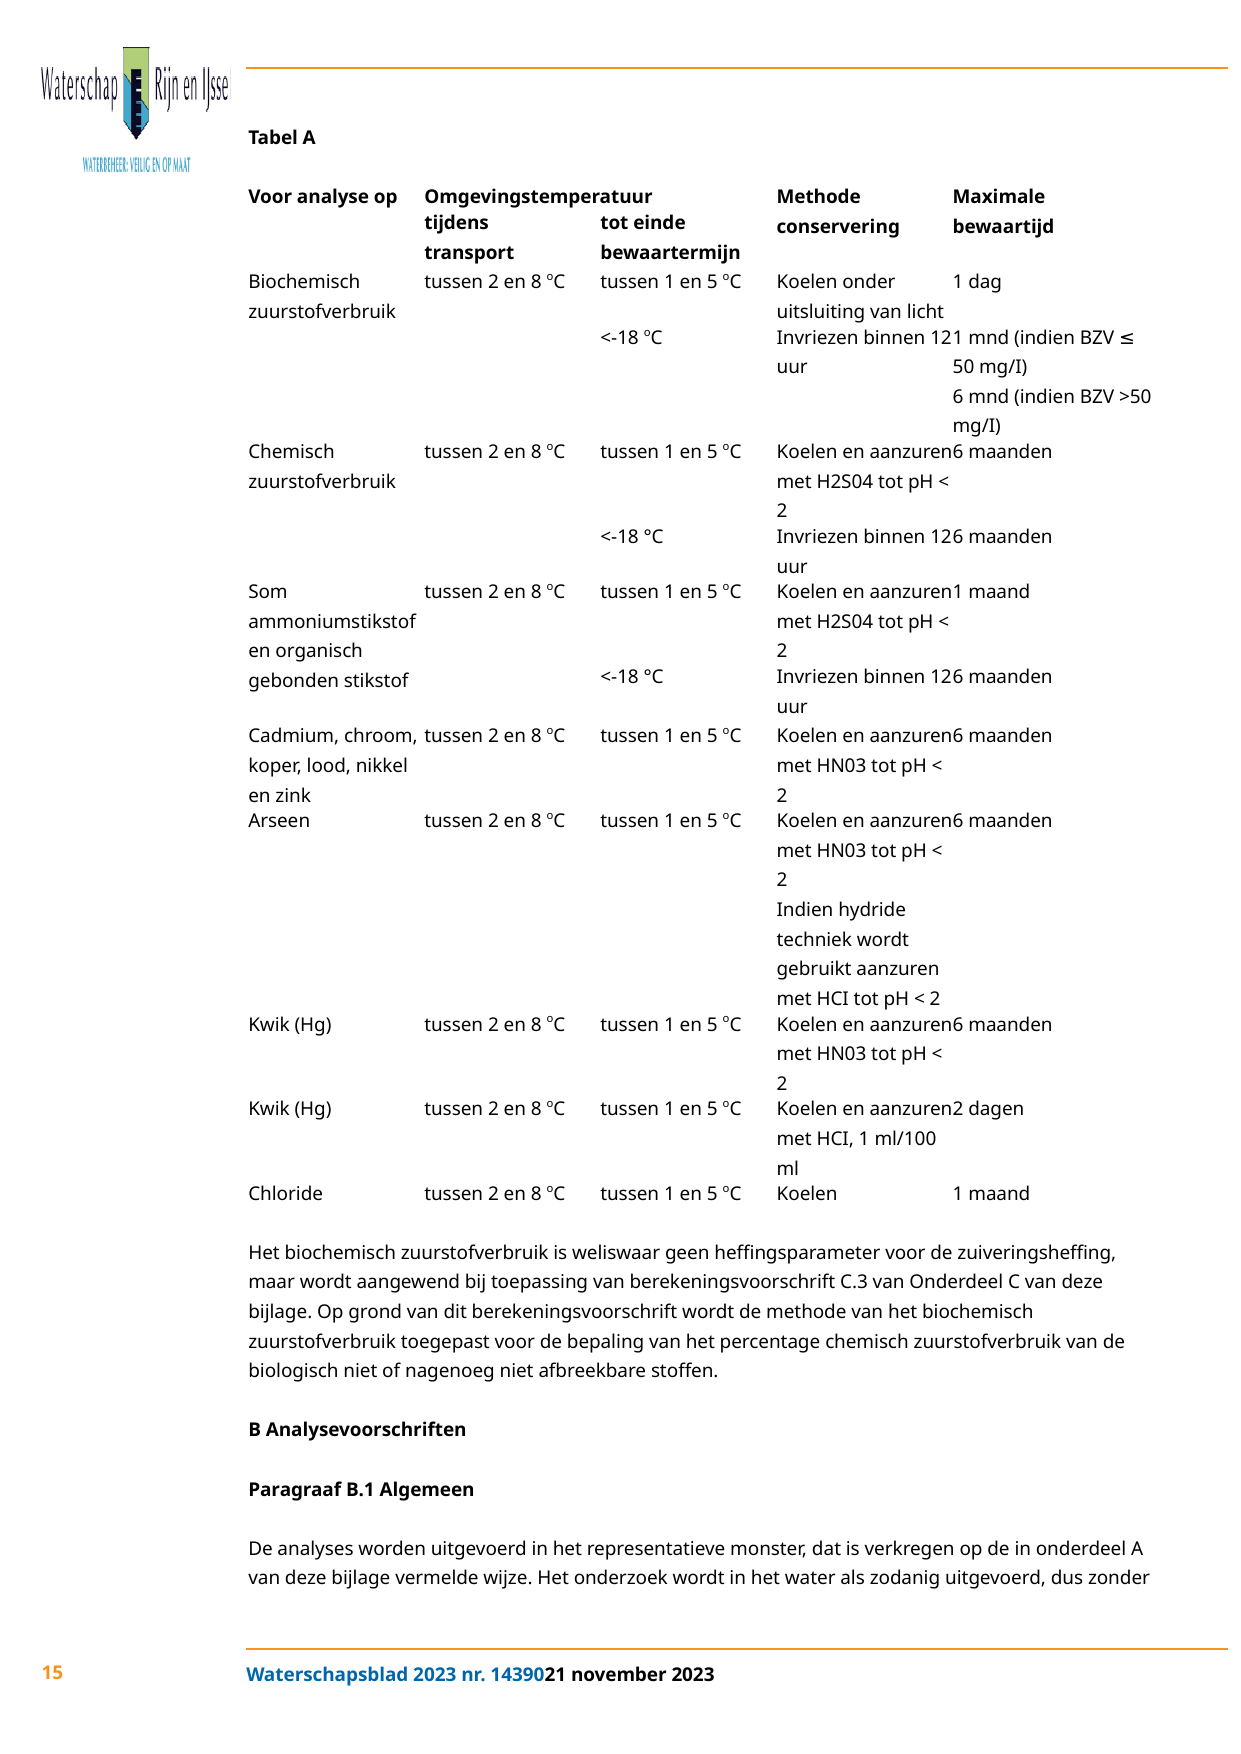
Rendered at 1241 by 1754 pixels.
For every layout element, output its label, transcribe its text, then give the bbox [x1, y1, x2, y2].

table_cell Kwik (Hg) [248, 1096, 424, 1181]
table_cell Koelen onder uitsluiting van licht [776, 269, 952, 324]
table_cell Koelen en aanzuren met H2S04 tot pH < 2 [776, 579, 952, 663]
table_cell tussen 2 en 8 oC [424, 1011, 600, 1096]
table_header Omgevingstemperatuur [424, 184, 776, 209]
table_cell 1 maand [953, 1181, 1152, 1206]
table_cell Koelen en aanzuren met HCI, 1 ml/100 ml [776, 1096, 952, 1181]
table_cell tussen 1 en 5 oC [600, 1096, 776, 1181]
table_cell tijdens transport [424, 209, 600, 268]
table_cell 1 mnd (indien BZV ≤ 50 mg/I) 6 mnd (indien BZV >50 mg/I) [953, 324, 1152, 438]
table_cell Koelen [776, 1181, 952, 1206]
table_cell tussen 1 en 5 oC [600, 723, 776, 807]
table_header Voor analyse op [248, 184, 424, 268]
table_header Maximale bewaartijd [953, 184, 1152, 268]
text B Analysevoorschriften [248, 1417, 1152, 1442]
table_cell tussen 1 en 5 oC [600, 1011, 776, 1096]
table_cell Som ammoniumstikstof en organisch gebonden stikstof [248, 579, 424, 723]
table_cell Biochemisch zuurstofverbruik [248, 269, 424, 438]
table_cell Invriezen binnen 12 uur [776, 324, 952, 438]
table_cell Arseen [248, 808, 424, 1011]
table_cell 1 maand [953, 579, 1152, 663]
table_cell tussen 1 en 5 oC [600, 579, 776, 663]
table_cell 6 maanden [953, 523, 1152, 578]
table_cell Invriezen binnen 12 uur [776, 523, 952, 578]
table_cell tussen 2 en 8 oC [424, 808, 600, 1011]
text De analyses worden uitgevoerd in het representatieve monster, dat is verkregen op de in onderdeel A van deze bijlage vermelde wijze. Het onderzoek wordt in het water als zodanig uitgevoerd, dus zonder [248, 1535, 1152, 1590]
table_cell tussen 2 en 8 oC [424, 1096, 600, 1181]
text Het biochemisch zuurstofverbruik is weliswaar geen heffingsparameter voor de zuiveringsheffing, maar wordt aangewend bij toepassing van berekeningsvoorschrift C.3 van Onderdeel C van deze bijlage. Op grond van dit berekeningsvoorschrift wordt de methode van het biochemisch zuurstofverbruik toegepast voor de bepaling van het percentage chemisch zuurstofverbruik van de biologisch niet of nagenoeg niet afbreekbare stoffen. [248, 1239, 1152, 1383]
table_cell tussen 2 en 8 oC [424, 438, 600, 578]
table_header Methode conservering [776, 184, 952, 268]
table_cell tussen 2 en 8 oC [424, 269, 600, 438]
table_cell 6 maanden [953, 664, 1152, 723]
text Paragraaf B.1 Algemeen [248, 1476, 1152, 1501]
table_cell Koelen en aanzuren met HN03 tot pH < 2 [776, 1011, 952, 1096]
table_cell tussen 2 en 8 oC [424, 723, 600, 807]
table_cell Koelen en aanzuren met HN03 tot pH < 2 Indien hydride techniek wordt gebruikt aanzuren met HCI tot pH < 2 [776, 808, 952, 1011]
table_cell tussen 2 en 8 oC [424, 579, 600, 723]
table_cell Chloride [248, 1181, 424, 1206]
table_cell tussen 1 en 5 oC [600, 1181, 776, 1206]
table_cell 6 maanden [953, 1011, 1152, 1096]
table_cell 2 dagen [953, 1096, 1152, 1181]
table_cell tussen 1 en 5 oC [600, 808, 776, 1011]
table_cell Cadmium, chroom, koper, lood, nikkel en zink [248, 723, 424, 807]
table_cell tot einde bewaartermijn [600, 209, 776, 268]
table_cell tussen 2 en 8 oC [424, 1181, 600, 1206]
table_cell Invriezen binnen 12 uur [776, 664, 952, 723]
table_cell Kwik (Hg) [248, 1011, 424, 1096]
table_cell tussen 1 en 5 oC [600, 269, 776, 324]
table_cell <-18 °C [600, 664, 776, 723]
table_cell Chemisch zuurstofverbruik [248, 438, 424, 578]
table_cell 1 dag [953, 269, 1152, 324]
table_cell <-18 °C [600, 523, 776, 578]
table_cell <-18 oC [600, 324, 776, 438]
table_cell Koelen en aanzuren met HN03 tot pH < 2 [776, 723, 952, 807]
table_cell Koelen en aanzuren met H2S04 tot pH < 2 [776, 438, 952, 523]
table_cell 6 maanden [953, 723, 1152, 807]
text Tabel A [248, 124, 1152, 150]
table_cell 6 maanden [953, 438, 1152, 523]
picture [41, 47, 231, 172]
table_cell tussen 1 en 5 oC [600, 438, 776, 523]
table_cell 6 maanden [953, 808, 1152, 1011]
